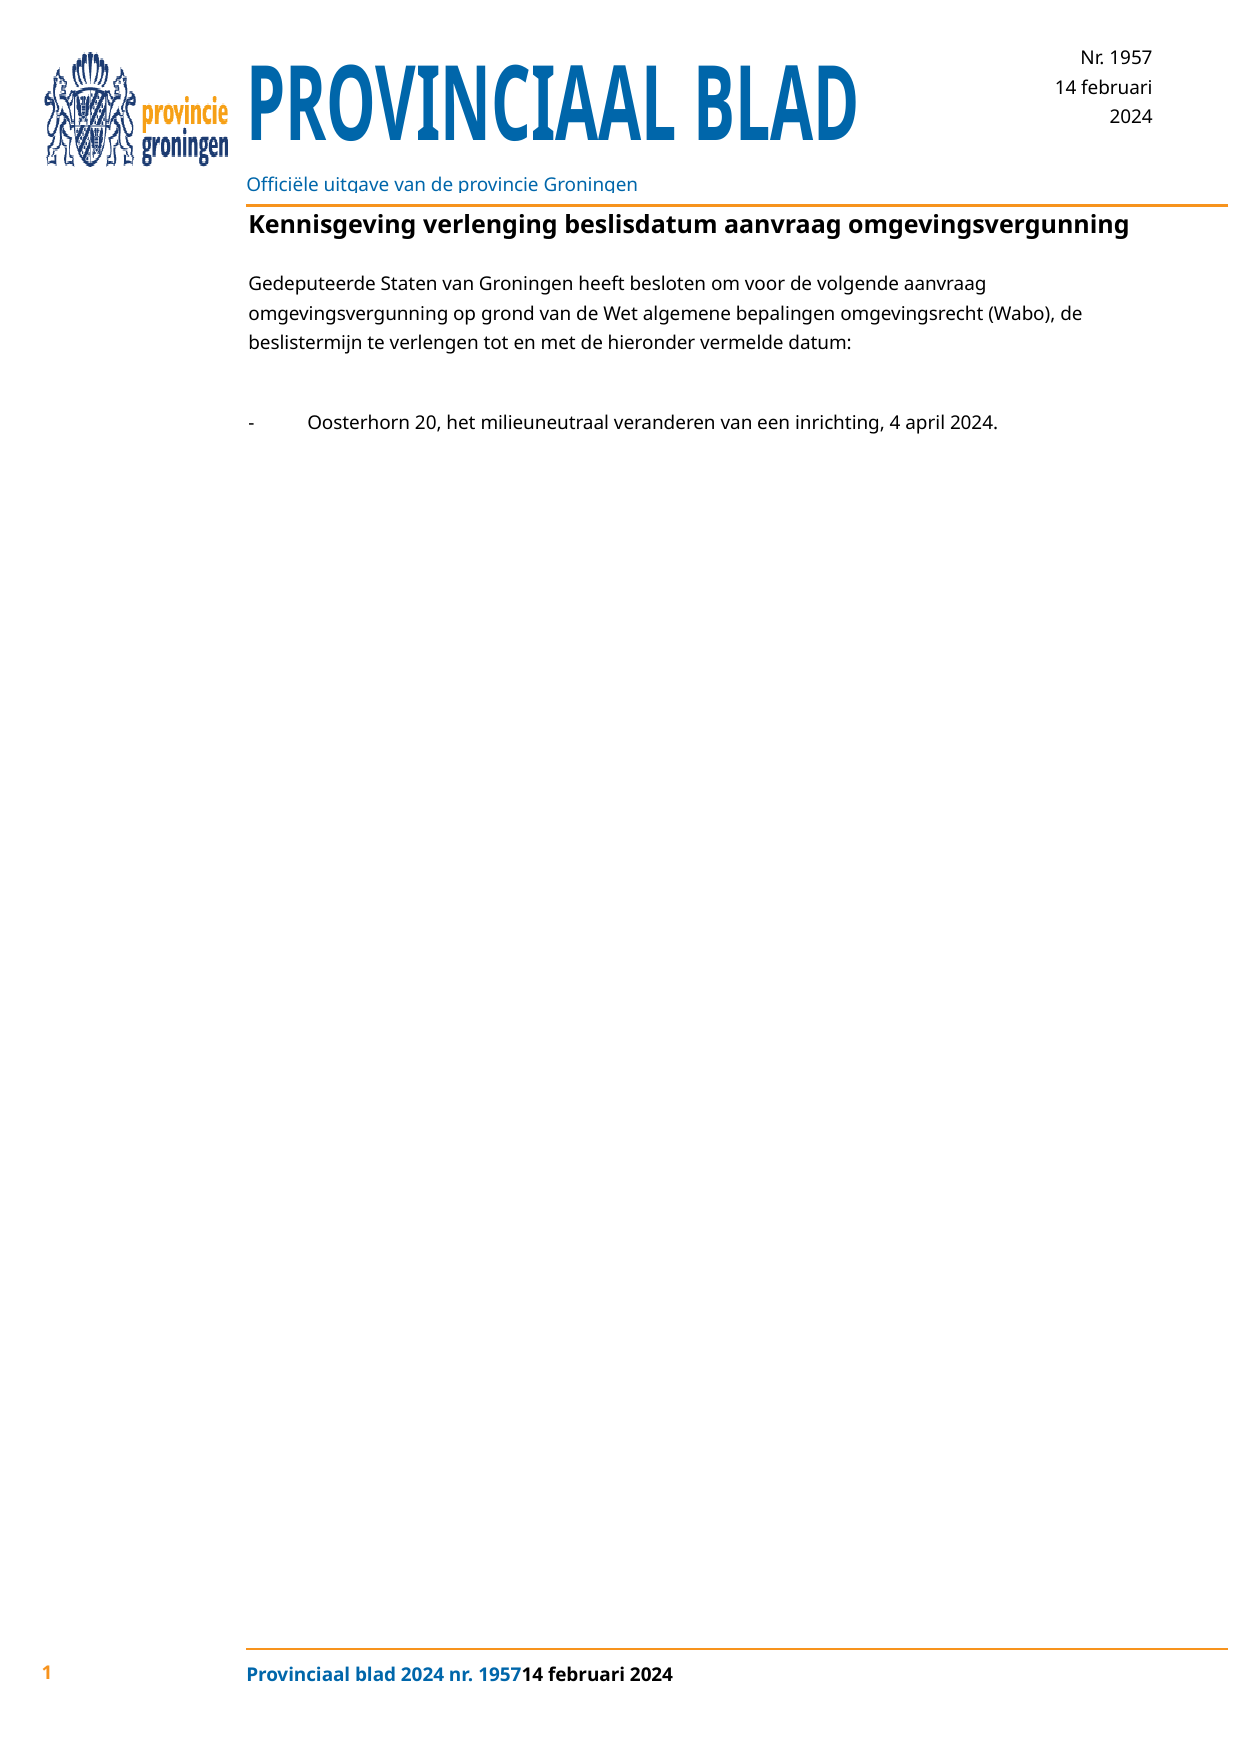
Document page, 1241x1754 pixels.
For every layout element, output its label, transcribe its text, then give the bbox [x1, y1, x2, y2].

text Kennisgeving verlenging beslisdatum aanvraag omgevingsvergunning [248, 207, 1152, 241]
list Oosterhorn 20, het milieuneutraal veranderen van een inrichting, 4 april 2024. [248, 409, 1152, 435]
picture [41, 47, 231, 172]
text Gedeputeerde Staten van Groningen heeft besloten om voor de volgende aanvraag omgevingsvergunning op grond van de Wet algemene bepalingen omgevingsrecht (Wabo), de beslistermijn te verlengen tot en met de hieronder vermelde datum: [248, 270, 1152, 355]
